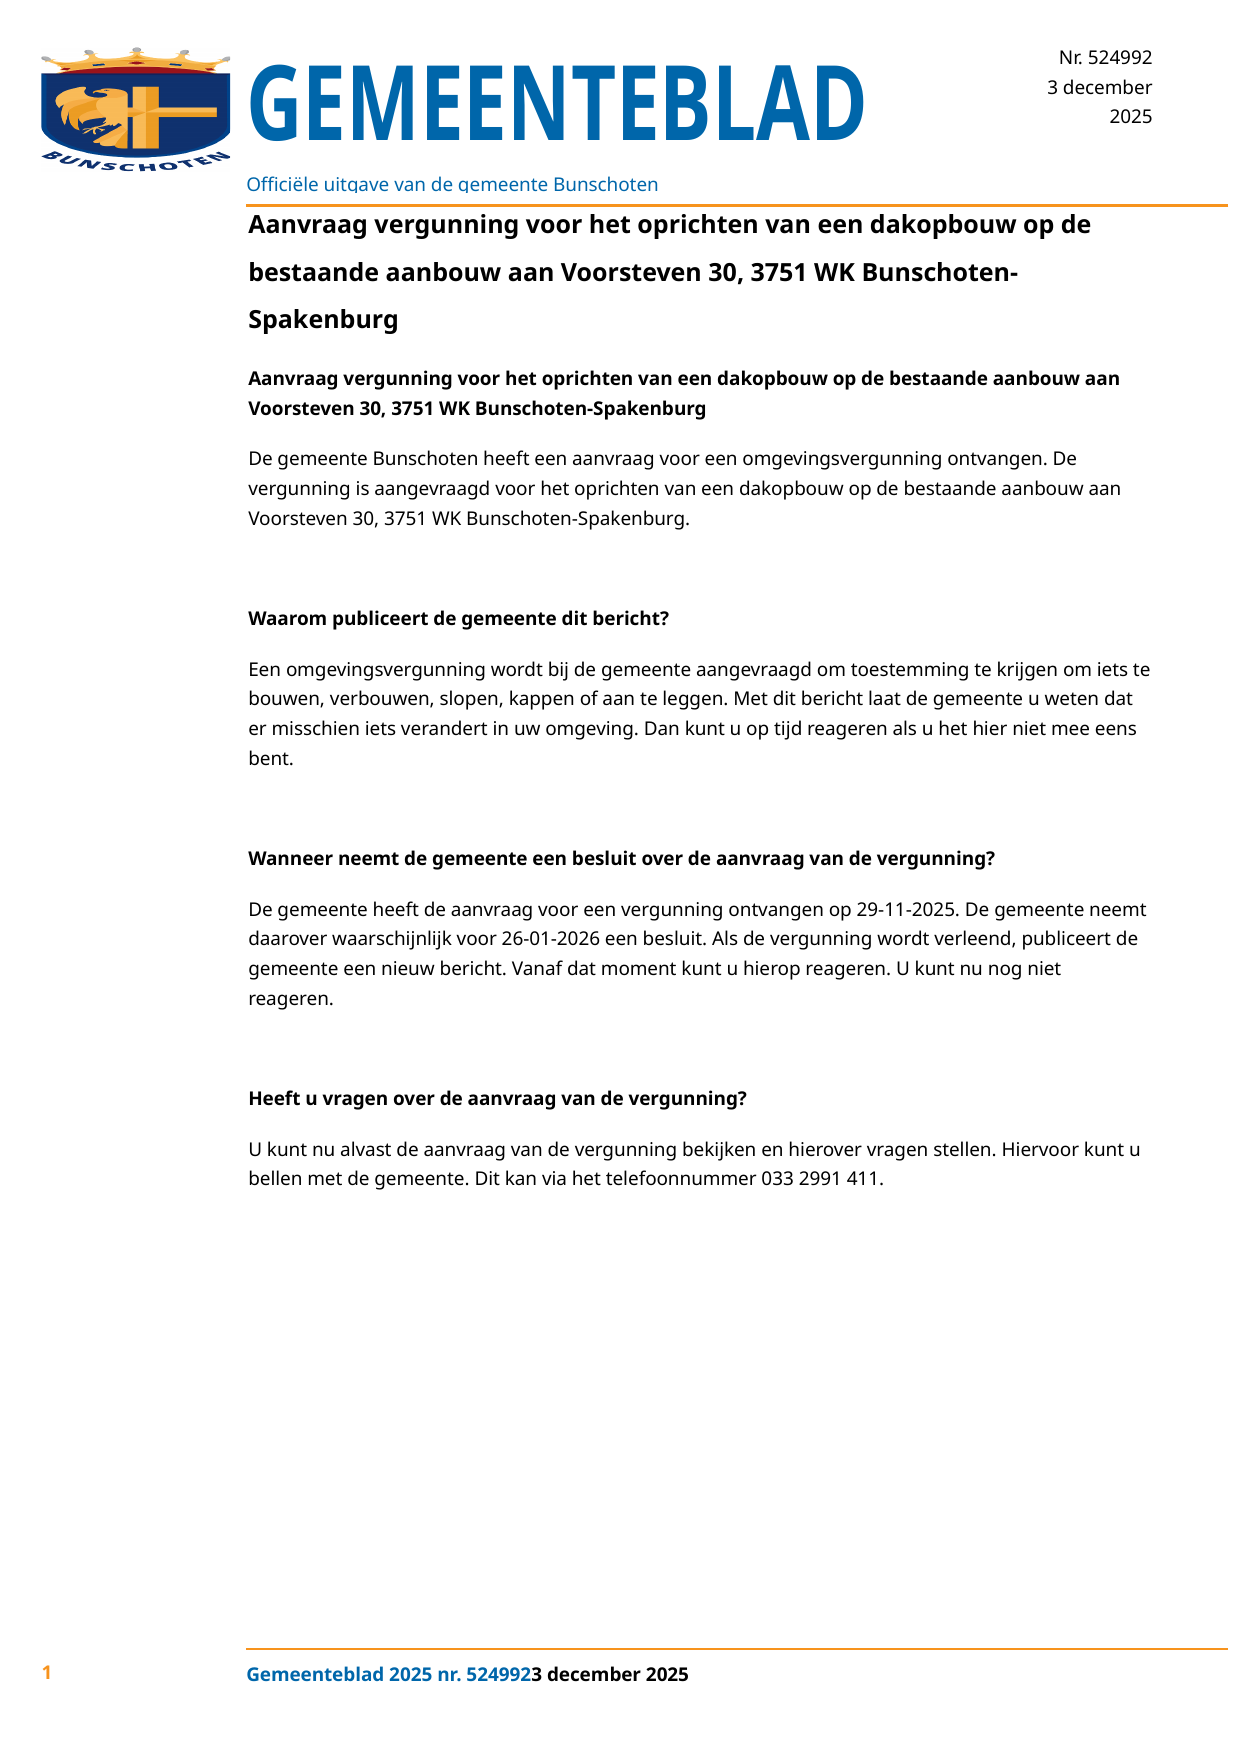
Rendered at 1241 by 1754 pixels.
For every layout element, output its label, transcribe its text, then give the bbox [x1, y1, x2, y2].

picture [41, 47, 231, 172]
text De gemeente Bunschoten heeft een aanvraag voor een omgevingsvergunning ontvangen. De vergunning is aangevraagd voor het oprichten van een dakopbouw op de bestaande aanbouw aan Voorsteven 30, 3751 WK Bunschoten-Spakenburg. [248, 446, 1152, 530]
text De gemeente heeft de aanvraag voor een vergunning ontvangen op 29-11-2025. De gemeente neemt daarover waarschijnlijk voor 26-01-2026 een besluit. Als de vergunning wordt verleend, publiceert de gemeente een nieuw bericht. Vanaf dat moment kunt u hierop reageren. U kunt nu nog niet reageren. [248, 896, 1152, 1010]
text Een omgevingsvergunning wordt bij de gemeente aangevraagd om toestemming te krijgen om iets te bouwen, verbouwen, slopen, kappen of aan te leggen. Met dit bericht laat de gemeente u weten dat er misschien iets verandert in uw omgeving. Dan kunt u op tijd reageren als u het hier niet mee eens bent. [248, 656, 1152, 770]
text U kunt nu alvast de aanvraag van de vergunning bekijken en hierover vragen stellen. Hiervoor kunt u bellen met de gemeente. Dit kan via het telefoonnummer 033 2991 411. [248, 1136, 1152, 1191]
text Aanvraag vergunning voor het oprichten van een dakopbouw op de bestaande aanbouw aan Voorsteven 30, 3751 WK Bunschoten-Spakenburg [248, 207, 1152, 336]
text Waarom publiceert de gemeente dit bericht? [248, 606, 1152, 631]
text Aanvraag vergunning voor het oprichten van een dakopbouw op de bestaande aanbouw aan Voorsteven 30, 3751 WK Bunschoten-Spakenburg [248, 366, 1152, 421]
text Heeft u vragen over de aanvraag van de vergunning? [248, 1086, 1152, 1111]
text Wanneer neemt de gemeente een besluit over de aanvraag van de vergunning? [248, 846, 1152, 871]
